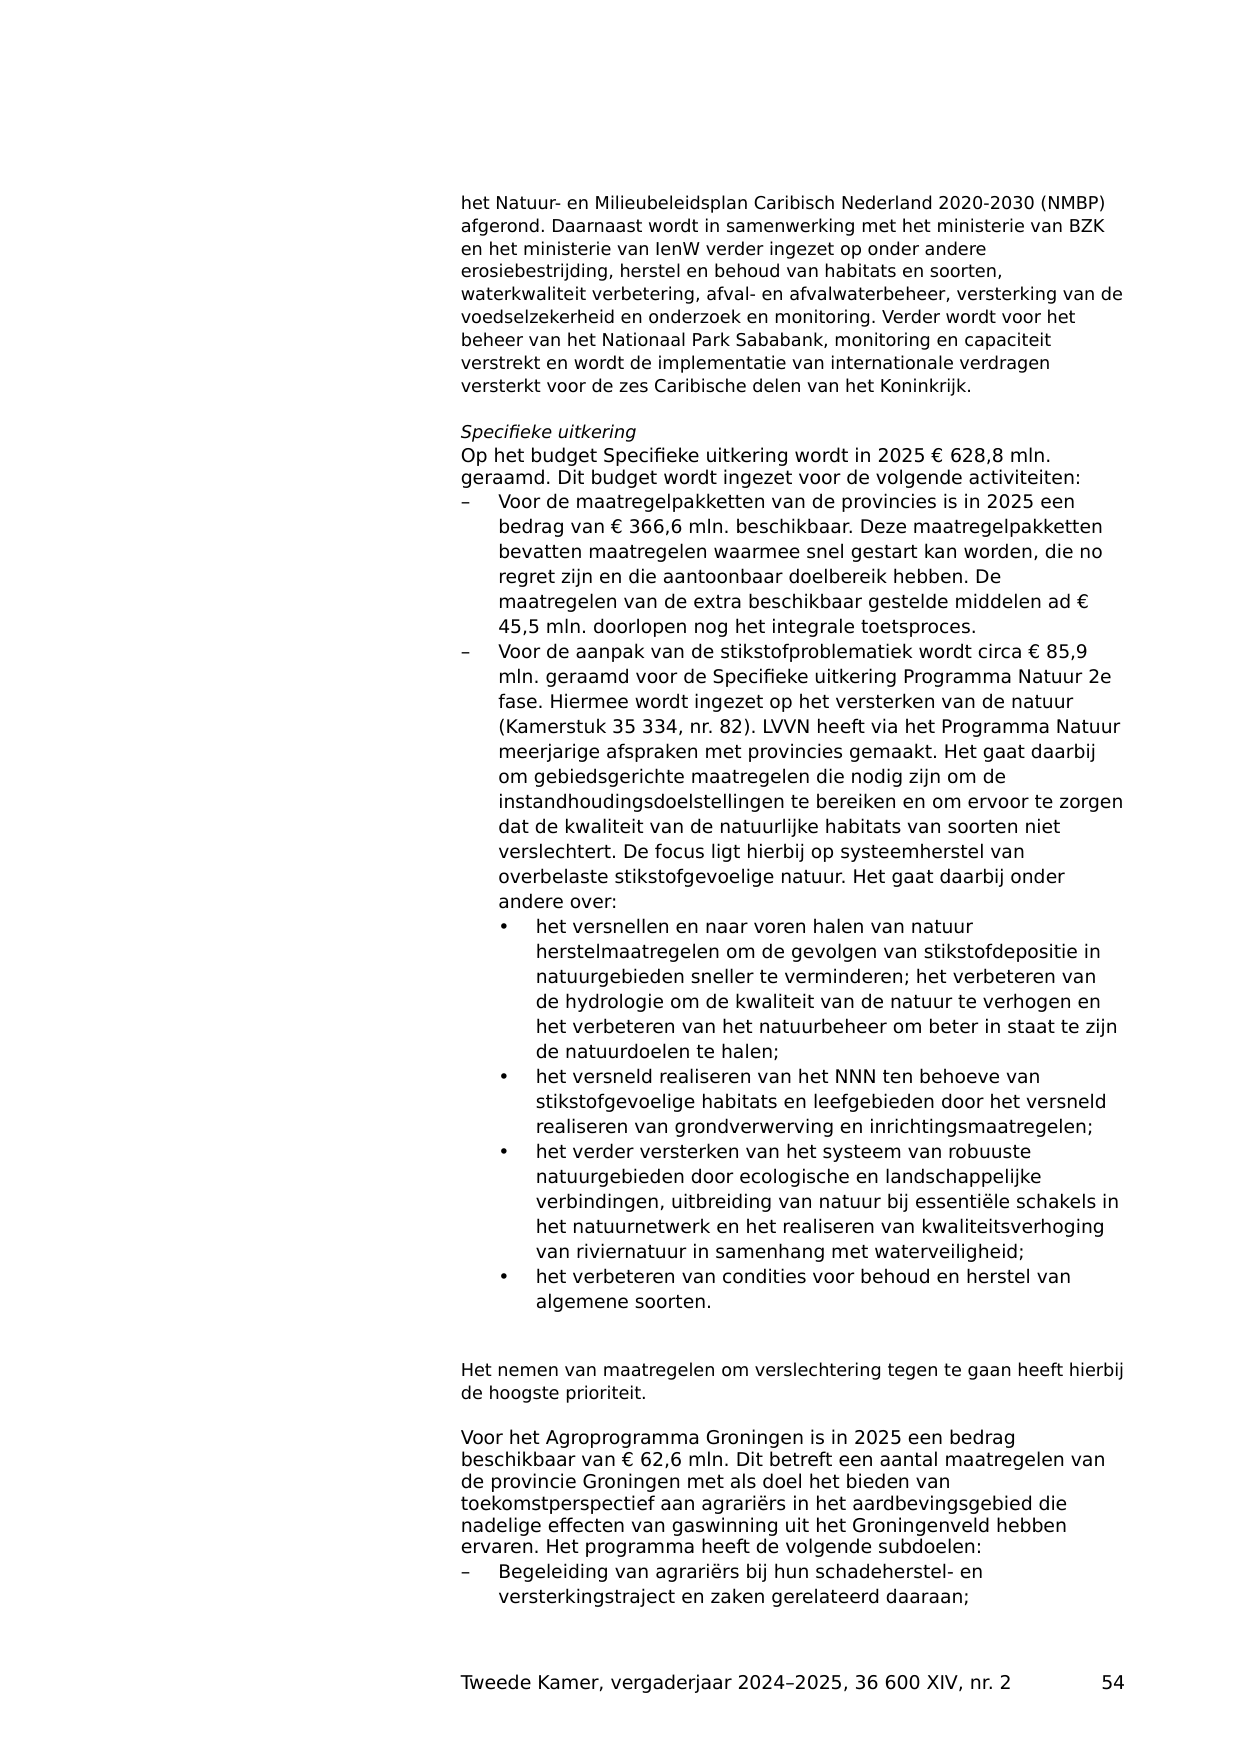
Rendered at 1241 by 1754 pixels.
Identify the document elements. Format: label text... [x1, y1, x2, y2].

text Op het budget Specifieke uitkering wordt in 2025 € 628,8 mln. geraamd. Dit budget wordt ingezet voor de volgende activiteiten: [461, 445, 1125, 489]
list Voor de maatregelpakketten van de provincies is in 2025 een bedrag van € 366,6 mln. beschikbaar. Deze maatregelpakketten bevatten maatregelen waarmee snel gestart kan worden, die no regret zijn en die aantoonbaar doelbereik hebben. De maatregelen van de extra beschikbaar gestelde middelen ad € 45,5 mln. doorlopen nog het integrale toetsproces. [461, 489, 1125, 639]
list het versneld realiseren van het NNN ten behoeve van stikstofgevoelige habitats en leefgebieden door het versneld realiseren van grondverwerving en inrichtingsmaatregelen; [498, 1064, 1125, 1139]
text Het nemen van maatregelen om verslechtering tegen te gaan heeft hierbij de hoogste prioriteit. [461, 1358, 1125, 1404]
list Voor de aanpak van de stikstofproblematiek wordt circa € 85,9 mln. geraamd voor de Specifieke uitkering Programma Natuur 2e fase. Hiermee wordt ingezet op het versterken van de natuur (Kamerstuk 35 334, nr. 82). LVVN heeft via het Programma Natuur meerjarige afspraken met provincies gemaakt. Het gaat daarbĳ om gebiedsgerichte maatregelen die nodig zĳn om de instandhoudingsdoelstellingen te bereiken en om ervoor te zorgen dat de kwaliteit van de natuurlĳke habitats van soorten niet verslechtert. De focus ligt hierbĳ op systeemherstel van overbelaste stikstofgevoelige natuur. Het gaat daarbĳ onder andere over: [461, 639, 1125, 914]
list het verder versterken van het systeem van robuuste natuurgebieden door ecologische en landschappelĳke verbindingen, uitbreiding van natuur bĳ essentiële schakels in het natuurnetwerk en het realiseren van kwaliteitsverhoging van riviernatuur in samenhang met waterveiligheid; [498, 1139, 1125, 1264]
text Specifieke uitkering [461, 420, 1125, 443]
text het Natuur- en Milieubeleidsplan Caribisch Nederland 2020-2030 (NMBP) afgerond. Daarnaast wordt in samenwerking met het ministerie van BZK en het ministerie van IenW verder ingezet op onder andere erosiebestrijding, herstel en behoud van habitats en soorten, waterkwaliteit verbetering, afval- en afvalwaterbeheer, versterking van de voedselzekerheid en onderzoek en monitoring. Verder wordt voor het beheer van het Nationaal Park Sababank, monitoring en capaciteit verstrekt en wordt de implementatie van internationale verdragen versterkt voor de zes Caribische delen van het Koninkrijk. [461, 191, 1125, 397]
list het versnellen en naar voren halen van natuur herstelmaatregelen om de gevolgen van stikstofdepositie in natuurgebieden sneller te verminderen; het verbeteren van de hydrologie om de kwaliteit van de natuur te verhogen en het verbeteren van het natuurbeheer om beter in staat te zĳn de natuurdoelen te halen; [498, 914, 1125, 1064]
list het verbeteren van condities voor behoud en herstel van algemene soorten. [498, 1264, 1125, 1314]
text Voor het Agroprogramma Groningen is in 2025 een bedrag beschikbaar van € 62,6 mln. Dit betreft een aantal maatregelen van de provincie Groningen met als doel het bieden van toekomstperspectief aan agrariërs in het aardbevingsgebied die nadelige effecten van gaswinning uit het Groningenveld hebben ervaren. Het programma heeft de volgende subdoelen: [461, 1427, 1125, 1558]
list Begeleiding van agrariërs bij hun schadeherstel- en versterkingstraject en zaken gerelateerd daaraan; [461, 1558, 1125, 1608]
